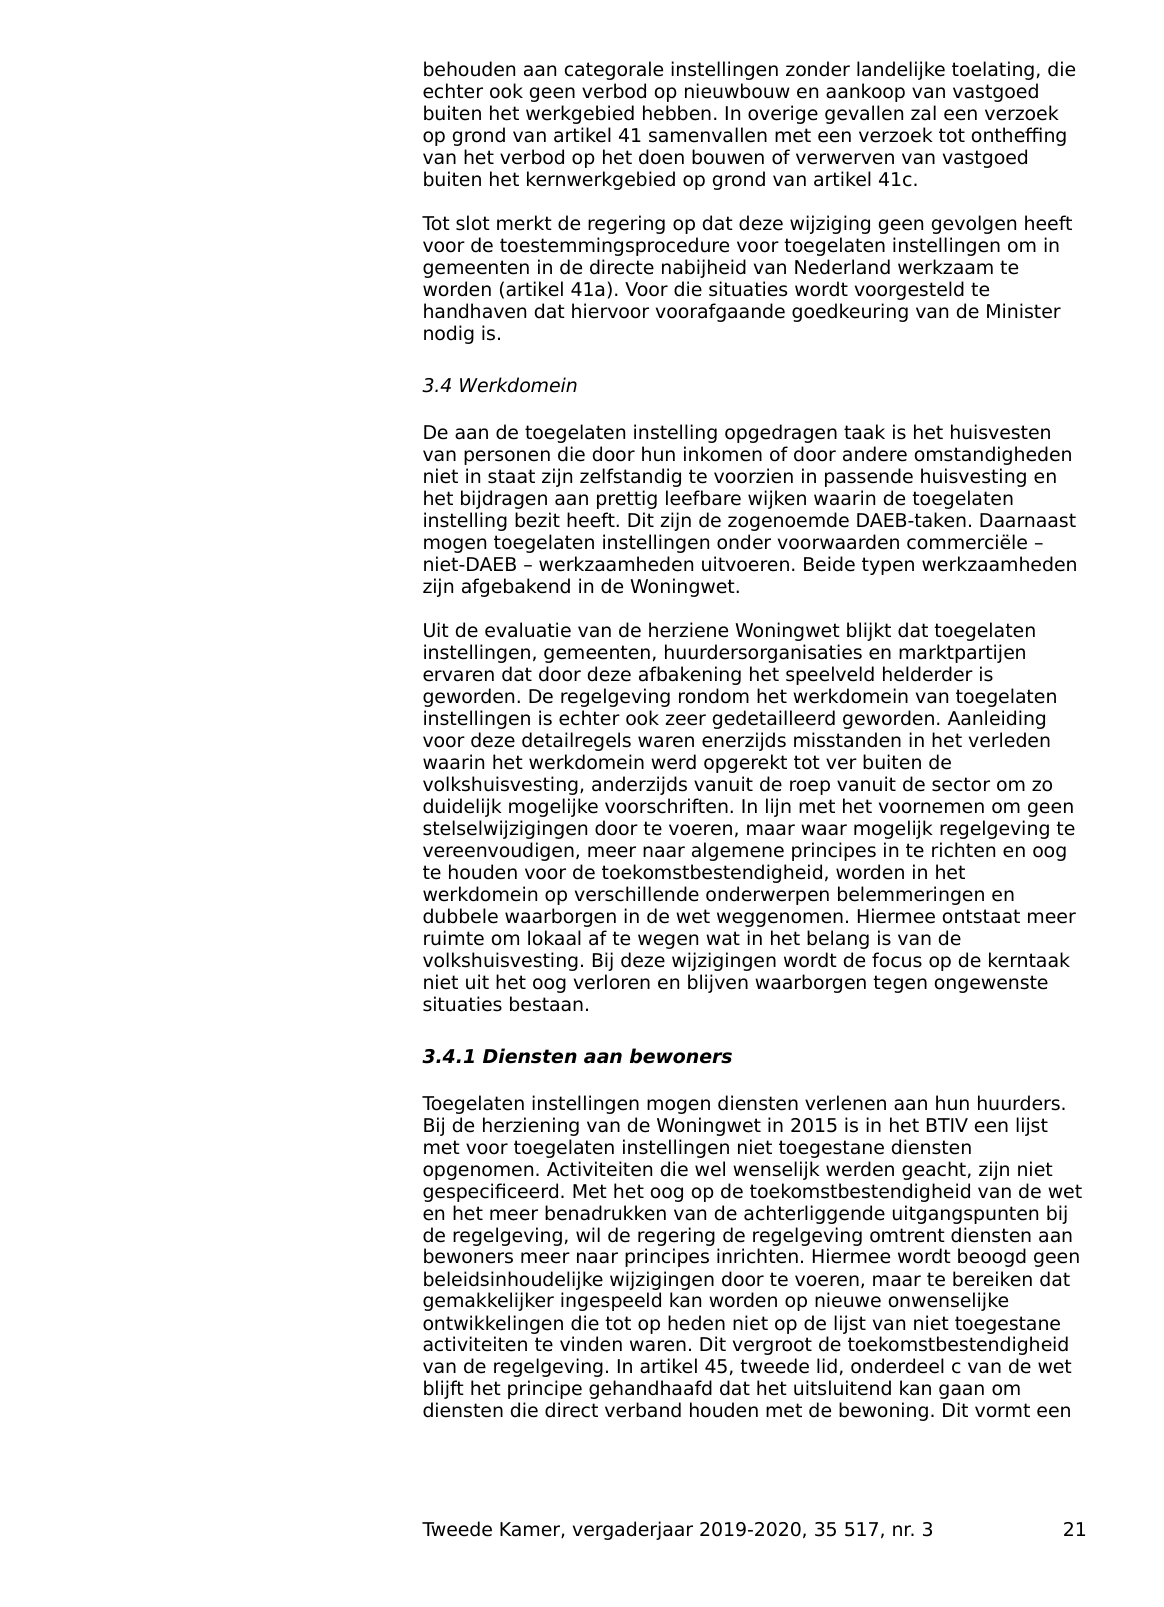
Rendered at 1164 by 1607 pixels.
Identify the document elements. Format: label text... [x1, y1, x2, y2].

subtitle 3.4.1 Diensten aan bewoners [422, 1046, 1087, 1068]
text behouden aan categorale instellingen zonder landelijke toelating, die echter ook geen verbod op nieuwbouw en aankoop van vastgoed buiten het werkgebied hebben. In overige gevallen zal een verzoek op grond van artikel 41 samenvallen met een verzoek tot ontheffing van het verbod op het doen bouwen of verwerven van vastgoed buiten het kernwerkgebied op grond van artikel 41c. [422, 59, 1087, 191]
text De aan de toegelaten instelling opgedragen taak is het huisvesten van personen die door hun inkomen of door andere omstandigheden niet in staat zijn zelfstandig te voorzien in passende huisvesting en het bijdragen aan prettig leefbare wijken waarin de toegelaten instelling bezit heeft. Dit zijn de zogenoemde DAEB-taken. Daarnaast mogen toegelaten instellingen onder voorwaarden commerciële – niet-DAEB – werkzaamheden uitvoeren. Beide typen werkzaamheden zijn afgebakend in de Woningwet. [422, 422, 1087, 598]
text Tot slot merkt de regering op dat deze wijziging geen gevolgen heeft voor de toestemmingsprocedure voor toegelaten instellingen om in gemeenten in de directe nabijheid van Nederland werkzaam te worden (artikel 41a). Voor die situaties wordt voorgesteld te handhaven dat hiervoor voorafgaande goedkeuring van de Minister nodig is. [422, 213, 1087, 345]
text Uit de evaluatie van de herziene Woningwet blijkt dat toegelaten instellingen, gemeenten, huurdersorganisaties en marktpartijen ervaren dat door deze afbakening het speelveld helderder is geworden. De regelgeving rondom het werkdomein van toegelaten instellingen is echter ook zeer gedetailleerd geworden. Aanleiding voor deze detailregels waren enerzijds misstanden in het verleden waarin het werkdomein werd opgerekt tot ver buiten de volkshuisvesting, anderzijds vanuit de roep vanuit de sector om zo duidelijk mogelijke voorschriften. In lijn met het voornemen om geen stelselwijzigingen door te voeren, maar waar mogelijk regelgeving te vereenvoudigen, meer naar algemene principes in te richten en oog te houden voor de toekomstbestendigheid, worden in het werkdomein op verschillende onderwerpen belemmeringen en dubbele waarborgen in de wet weggenomen. Hiermee ontstaat meer ruimte om lokaal af te wegen wat in het belang is van de volkshuisvesting. Bij deze wijzigingen wordt de focus op de kerntaak niet uit het oog verloren en blijven waarborgen tegen ongewenste situaties bestaan. [422, 620, 1087, 1016]
subtitle 3.4 Werkdomein [422, 375, 1087, 397]
text Toegelaten instellingen mogen diensten verlenen aan hun huurders. Bij de herziening van de Woningwet in 2015 is in het BTIV een lijst met voor toegelaten instellingen niet toegestane diensten opgenomen. Activiteiten die wel wenselijk werden geacht, zijn niet gespecificeerd. Met het oog op de toekomstbestendigheid van de wet en het meer benadrukken van de achterliggende uitgangspunten bij de regelgeving, wil de regering de regelgeving omtrent diensten aan bewoners meer naar principes inrichten. Hiermee wordt beoogd geen beleidsinhoudelijke wijzigingen door te voeren, maar te bereiken dat gemakkelijker ingespeeld kan worden op nieuwe onwenselijke ontwikkelingen die tot op heden niet op de lijst van niet toegestane activiteiten te vinden waren. Dit vergroot de toekomstbestendigheid van de regelgeving. In artikel 45, tweede lid, onderdeel c van de wet blijft het principe gehandhaafd dat het uitsluitend kan gaan om diensten die direct verband houden met de bewoning. Dit vormt een [422, 1093, 1087, 1422]
